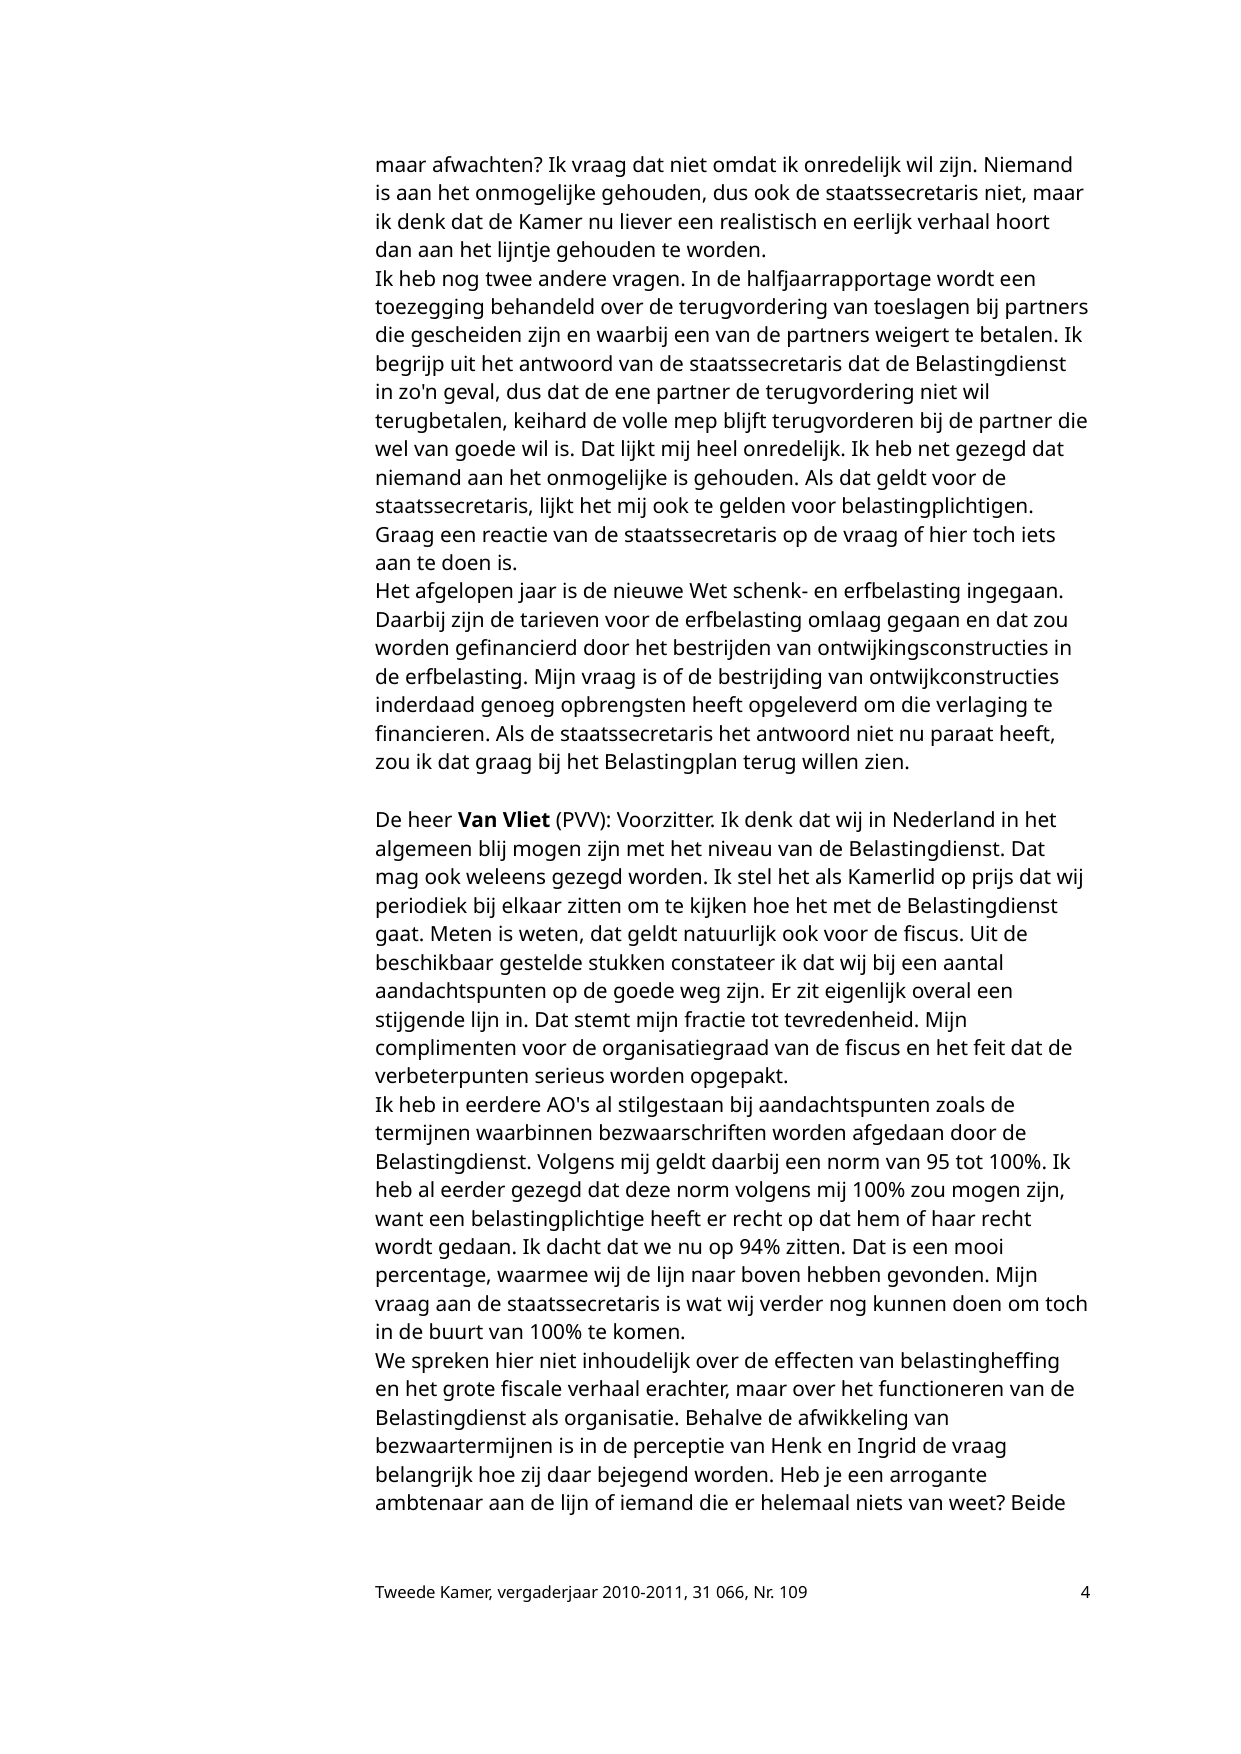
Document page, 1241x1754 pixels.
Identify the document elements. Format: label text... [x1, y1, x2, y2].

text De heer Van Vliet (PVV): Voorzitter. Ik denk dat wij in Nederland in het algemeen blij mogen zijn met het niveau van de Belastingdienst. Dat mag ook weleens gezegd worden. Ik stel het als Kamerlid op prijs dat wij periodiek bij elkaar zitten om te kijken hoe het met de Belastingdienst gaat. Meten is weten, dat geldt natuurlijk ook voor de fiscus. Uit de beschikbaar gestelde stukken constateer ik dat wij bij een aantal aandachtspunten op de goede weg zijn. Er zit eigenlijk overal een stijgende lijn in. Dat stemt mijn fractie tot tevredenheid. Mijn complimenten voor de organisatiegraad van de fiscus en het feit dat de verbeterpunten serieus worden opgepakt. [375, 806, 1090, 1090]
text We spreken hier niet inhoudelijk over de effecten van belastingheffing en het grote fiscale verhaal erachter, maar over het functioneren van de Belastingdienst als organisatie. Behalve de afwikkeling van bezwaartermijnen is in de perceptie van Henk en Ingrid de vraag belangrijk hoe zij daar bejegend worden. Heb je een arrogante ambtenaar aan de lijn of iemand die er helemaal niets van weet? Beide [375, 1346, 1090, 1517]
text Het afgelopen jaar is de nieuwe Wet schenk- en erfbelasting ingegaan. Daarbij zijn de tarieven voor de erfbelasting omlaag gegaan en dat zou worden gefinancierd door het bestrijden van ontwijkingsconstructies in de erfbelasting. Mijn vraag is of de bestrijding van ontwijkconstructies inderdaad genoeg opbrengsten heeft opgeleverd om die verlaging te financieren. Als de staatssecretaris het antwoord niet nu paraat heeft, zou ik dat graag bij het Belastingplan terug willen zien. [375, 577, 1090, 776]
text Ik heb in eerdere AO's al stilgestaan bij aandachtspunten zoals de termijnen waarbinnen bezwaarschriften worden afgedaan door de Belastingdienst. Volgens mij geldt daarbij een norm van 95 tot 100%. Ik heb al eerder gezegd dat deze norm volgens mij 100% zou mogen zijn, want een belastingplichtige heeft er recht op dat hem of haar recht wordt gedaan. Ik dacht dat we nu op 94% zitten. Dat is een mooi percentage, waarmee wij de lijn naar boven hebben gevonden. Mijn vraag aan de staatssecretaris is wat wij verder nog kunnen doen om toch in de buurt van 100% te komen. [375, 1090, 1090, 1346]
text maar afwachten? Ik vraag dat niet omdat ik onredelijk wil zijn. Niemand is aan het onmogelijke gehouden, dus ook de staatssecretaris niet, maar ik denk dat de Kamer nu liever een realistisch en eerlijk verhaal hoort dan aan het lijntje gehouden te worden. [375, 150, 1090, 264]
text Ik heb nog twee andere vragen. In de halfjaarrapportage wordt een toezegging behandeld over de terugvordering van toeslagen bij partners die gescheiden zijn en waarbij een van de partners weigert te betalen. Ik begrijp uit het antwoord van de staatssecretaris dat de Belastingdienst in zo'n geval, dus dat de ene partner de terugvordering niet wil terugbetalen, keihard de volle mep blijft terugvorderen bij de partner die wel van goede wil is. Dat lijkt mij heel onredelijk. Ik heb net gezegd dat niemand aan het onmogelijke is gehouden. Als dat geldt voor de staatssecretaris, lijkt het mij ook te gelden voor belastingplichtigen. Graag een reactie van de staatssecretaris op de vraag of hier toch iets aan te doen is. [375, 264, 1090, 577]
